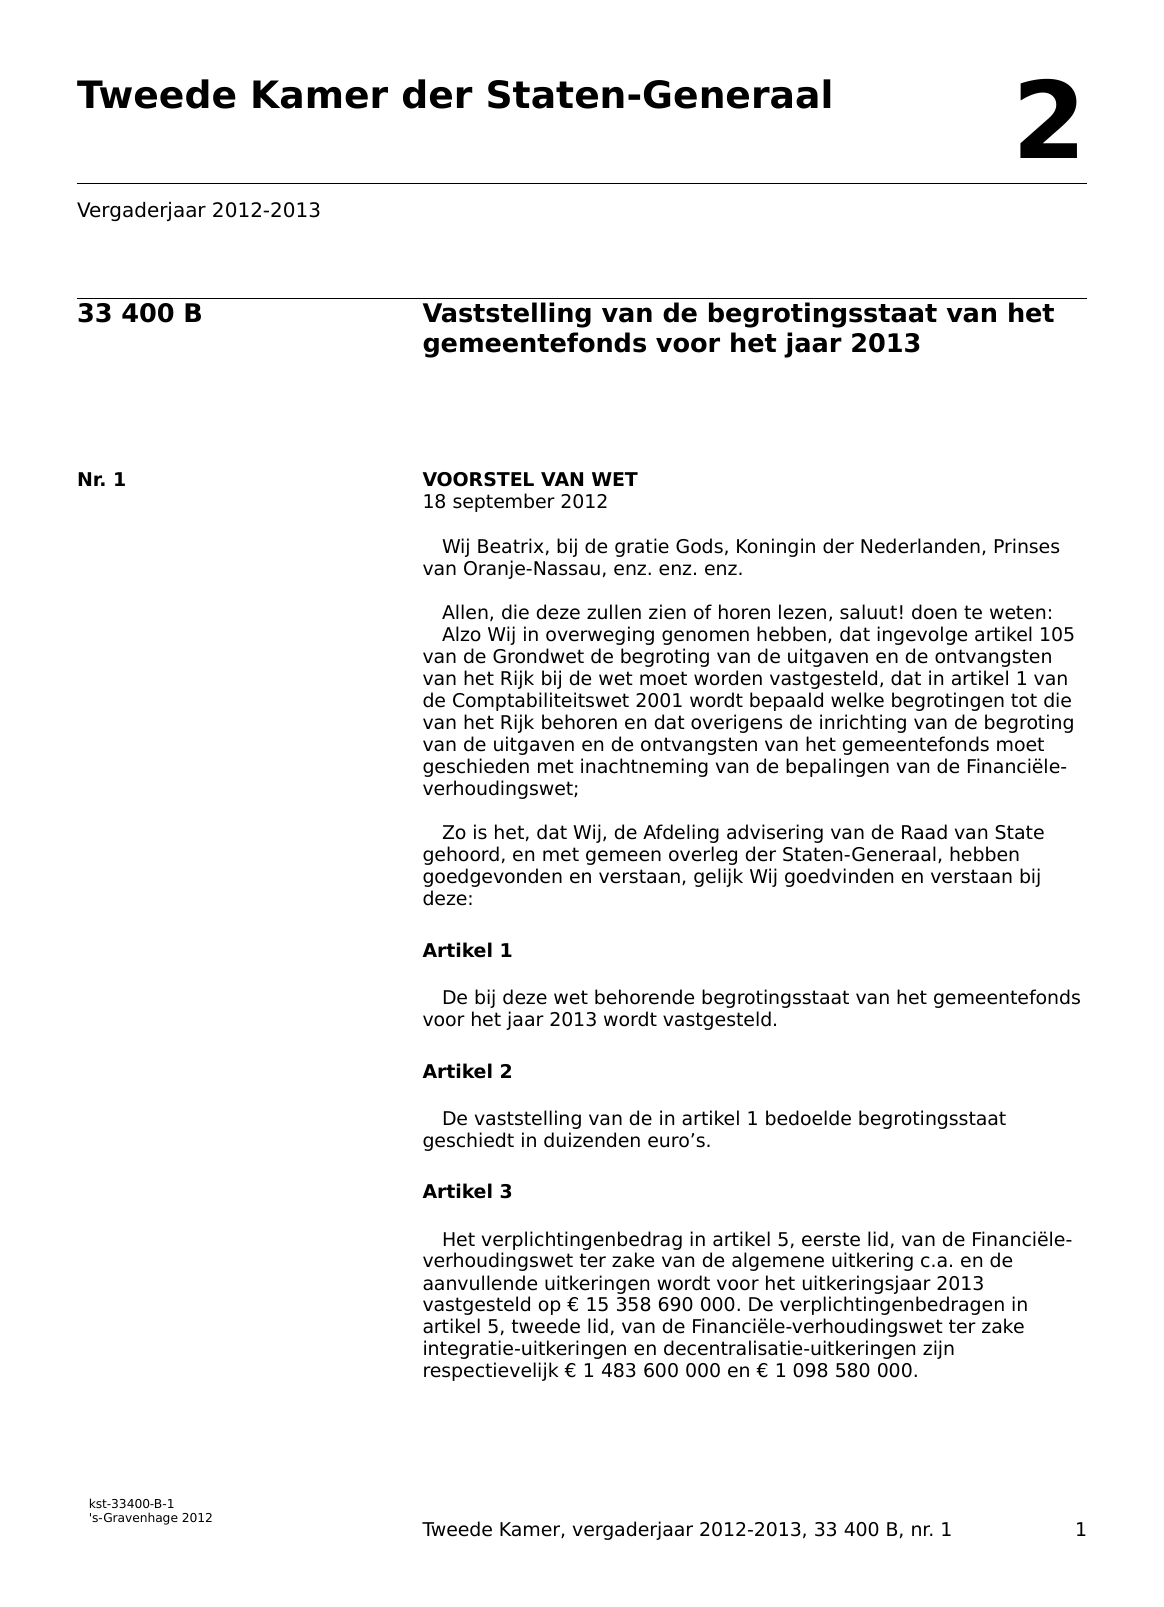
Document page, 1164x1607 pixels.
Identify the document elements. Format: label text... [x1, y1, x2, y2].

text De bij deze wet behorende begrotingsstaat van het gemeentefonds voor het jaar 2013 wordt vastgesteld. [422, 987, 1087, 1031]
text kst-33400-B-1 [88, 1497, 323, 1511]
text Het verplichtingenbedrag in artikel 5, eerste lid, van de Financiële-verhoudingswet ter zake van de algemene uitkering c.a. en de aanvullende uitkeringen wordt voor het uitkeringsjaar 2013 vastgesteld op € 15 358 690 000. De verplichtingenbedragen in artikel 5, tweede lid, van de Financiële-verhoudingswet ter zake integratie-uitkeringen en decentralisatie-uitkeringen zijn respectievelijk € 1 483 600 000 en € 1 098 580 000. [422, 1228, 1087, 1382]
subtitle Artikel 1 [422, 939, 1087, 962]
subtitle 33 400 B Vaststelling van de begrotingsstaat van het gemeentefonds voor het jaar 2013 [77, 299, 1087, 358]
text Zo is het, dat Wij, de Afdeling advisering van de Raad van State gehoord, en met gemeen overleg der Staten-Generaal, hebben goedgevonden en verstaan, gelijk Wij goedvinden en verstaan bij deze: [422, 822, 1087, 909]
table_cell Vergaderjaar 2012-2013 [77, 184, 1087, 298]
text Allen, die deze zullen zien of horen lezen, saluut! doen te weten: [422, 602, 1087, 624]
table_header 2 [886, 59, 1087, 183]
text De vaststelling van de in artikel 1 bedoelde begrotingsstaat geschiedt in duizenden euro’s. [422, 1107, 1087, 1151]
subtitle Nr. 1 VOORSTEL VAN WET [77, 469, 1087, 491]
text Wij Beatrix, bij de gratie Gods, Koningin der Nederlanden, Prinses van Oranje-Nassau, enz. enz. enz. [422, 536, 1087, 579]
text Alzo Wij in overweging genomen hebben, dat ingevolge artikel 105 van de Grondwet de begroting van de uitgaven en de ontvangsten van het Rijk bij de wet moet worden vastgesteld, dat in artikel 1 van de Comptabiliteitswet 2001 wordt bepaald welke begrotingen tot die van het Rijk behoren en dat overigens de inrichting van de begroting van de uitgaven en de ontvangsten van het gemeentefonds moet geschieden met inachtneming van de bepalingen van de Financiële-verhoudingswet; [422, 624, 1087, 799]
text 's-Gravenhage 2012 [88, 1511, 323, 1525]
subtitle Artikel 2 [422, 1061, 1087, 1082]
table_header Tweede Kamer der Staten-Generaal [77, 59, 886, 183]
text 18 september 2012 [422, 491, 1087, 513]
subtitle Artikel 3 [422, 1181, 1087, 1203]
